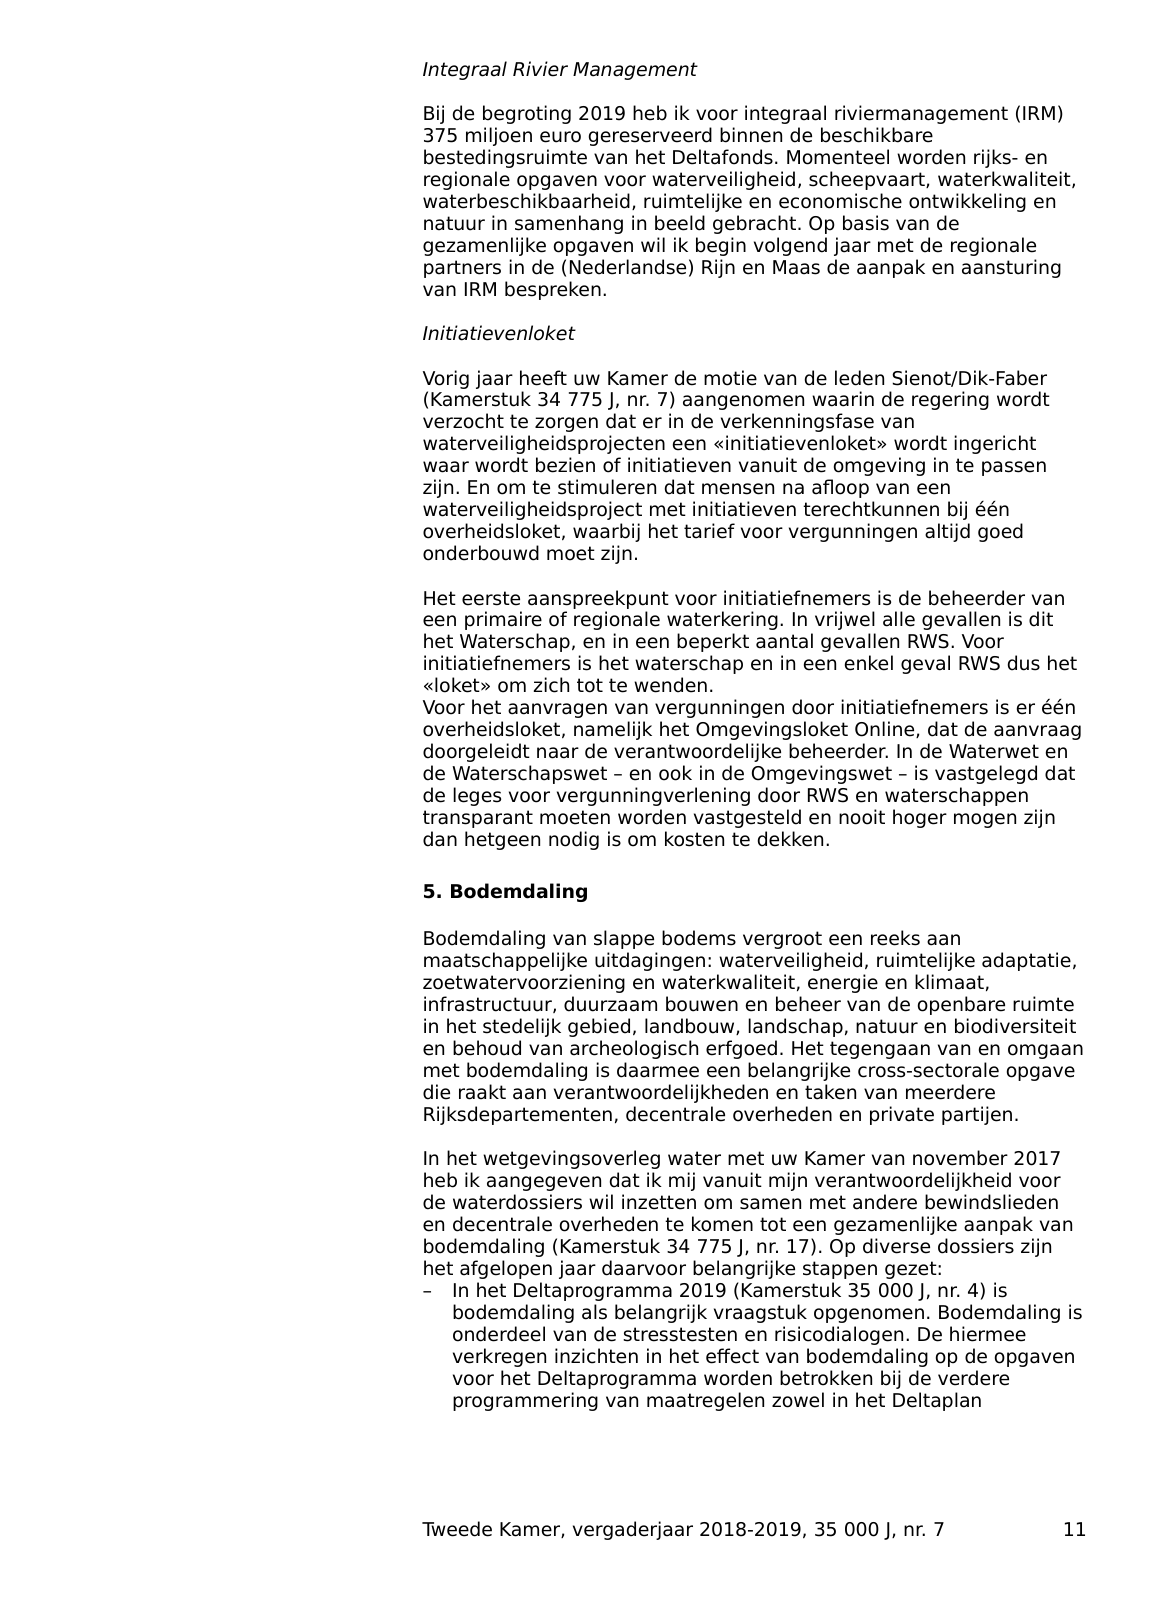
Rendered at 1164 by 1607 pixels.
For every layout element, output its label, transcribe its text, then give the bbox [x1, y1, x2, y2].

text In het wetgevingsoverleg water met uw Kamer van november 2017 heb ik aangegeven dat ik mij vanuit mijn verantwoordelijkheid voor de waterdossiers wil inzetten om samen met andere bewindslieden en decentrale overheden te komen tot een gezamenlijke aanpak van bodemdaling (Kamerstuk 34 775 J, nr. 17). Op diverse dossiers zijn het afgelopen jaar daarvoor belangrijke stappen gezet: [422, 1148, 1087, 1280]
text Het eerste aanspreekpunt voor initiatiefnemers is de beheerder van een primaire of regionale waterkering. In vrijwel alle gevallen is dit het Waterschap, en in een beperkt aantal gevallen RWS. Voor initiatiefnemers is het waterschap en in een enkel geval RWS dus het «loket» om zich tot te wenden. [422, 587, 1087, 697]
text Vorig jaar heeft uw Kamer de motie van de leden Sienot/Dik-Faber (Kamerstuk 34 775 J, nr. 7) aangenomen waarin de regering wordt verzocht te zorgen dat er in de verkenningsfase van waterveiligheidsprojecten een «initiatievenloket» wordt ingericht waar wordt bezien of initiatieven vanuit de omgeving in te passen zijn. En om te stimuleren dat mensen na afloop van een waterveiligheidsproject met initiatieven terechtkunnen bij één overheidsloket, waarbij het tarief voor vergunningen altijd goed onderbouwd moet zijn. [422, 367, 1087, 565]
subtitle Integraal Rivier Management [422, 59, 1087, 81]
subtitle 5. Bodemdaling [422, 881, 1087, 903]
text Bij de begroting 2019 heb ik voor integraal riviermanagement (IRM) 375 miljoen euro gereserveerd binnen de beschikbare bestedingsruimte van het Deltafonds. Momenteel worden rijks- en regionale opgaven voor waterveiligheid, scheepvaart, waterkwaliteit, waterbeschikbaarheid, ruimtelijke en economische ontwikkeling en natuur in samenhang in beeld gebracht. Op basis van de gezamenlijke opgaven wil ik begin volgend jaar met de regionale partners in de (Nederlandse) Rijn en Maas de aanpak en aansturing van IRM bespreken. [422, 103, 1087, 301]
subtitle Initiatievenloket [422, 323, 1087, 345]
text – In het Deltaprogramma 2019 (Kamerstuk 35 000 J, nr. 4) is bodemdaling als belangrijk vraagstuk opgenomen. Bodemdaling is onderdeel van de stresstesten en risicodialogen. De hiermee verkregen inzichten in het effect van bodemdaling op de opgaven voor het Deltaprogramma worden betrokken bij de verdere programmering van maatregelen zowel in het Deltaplan [422, 1280, 1087, 1412]
text Voor het aanvragen van vergunningen door initiatiefnemers is er één overheidsloket, namelijk het Omgevingsloket Online, dat de aanvraag doorgeleidt naar de verantwoordelijke beheerder. In de Waterwet en de Waterschapswet – en ook in de Omgevingswet – is vastgelegd dat de leges voor vergunningverlening door RWS en waterschappen transparant moeten worden vastgesteld en nooit hoger mogen zijn dan hetgeen nodig is om kosten te dekken. [422, 697, 1087, 851]
text Bodemdaling van slappe bodems vergroot een reeks aan maatschappelijke uitdagingen: waterveiligheid, ruimtelijke adaptatie, zoetwatervoorziening en waterkwaliteit, energie en klimaat, infrastructuur, duurzaam bouwen en beheer van de openbare ruimte in het stedelijk gebied, landbouw, landschap, natuur en biodiversiteit en behoud van archeologisch erfgoed. Het tegengaan van en omgaan met bodemdaling is daarmee een belangrijke cross-sectorale opgave die raakt aan verantwoordelijkheden en taken van meerdere Rijksdepartementen, decentrale overheden en private partijen. [422, 928, 1087, 1126]
